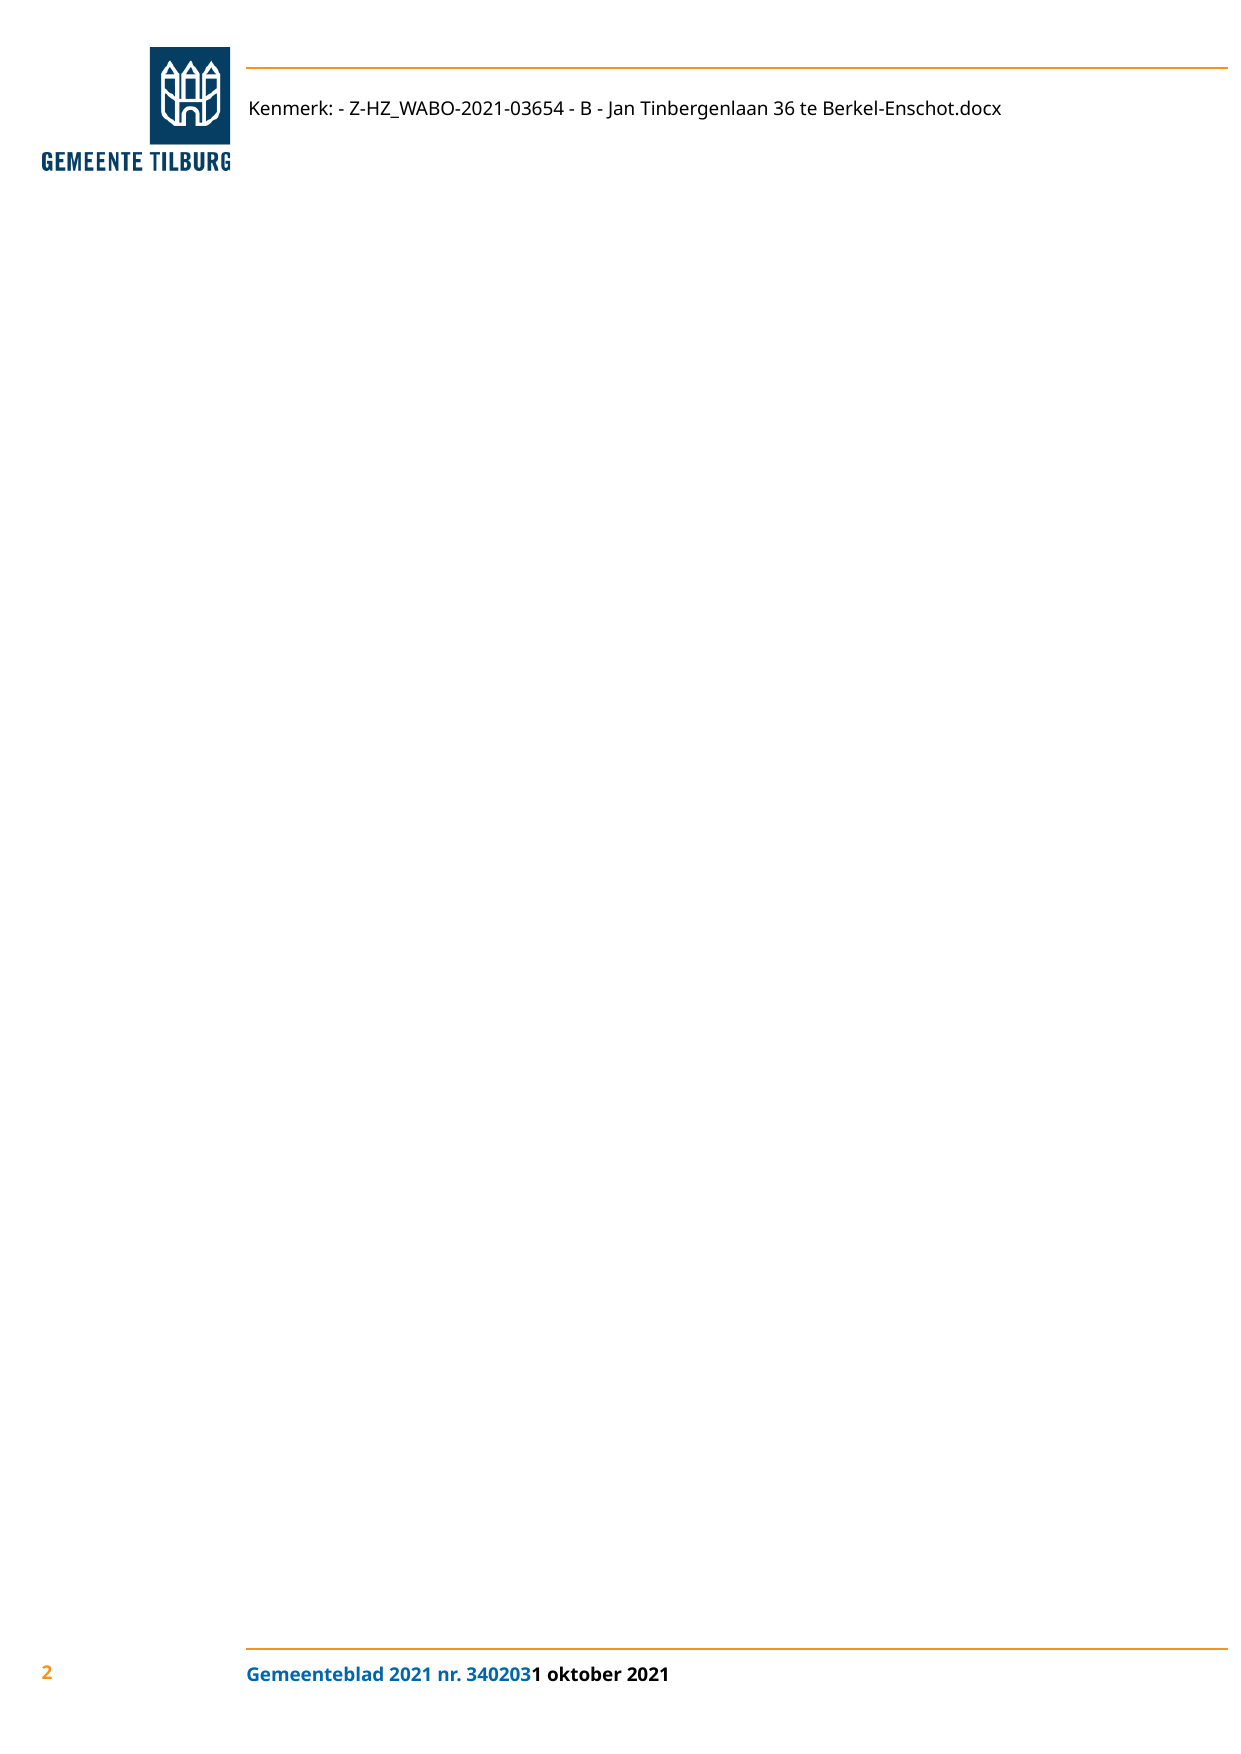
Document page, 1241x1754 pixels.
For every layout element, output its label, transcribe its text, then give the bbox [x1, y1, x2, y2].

picture [41, 47, 231, 172]
text Kenmerk: - Z-HZ_WABO-2021-03654 - B - Jan Tinbergenlaan 36 te Berkel-Enschot.docx [248, 95, 1152, 121]
